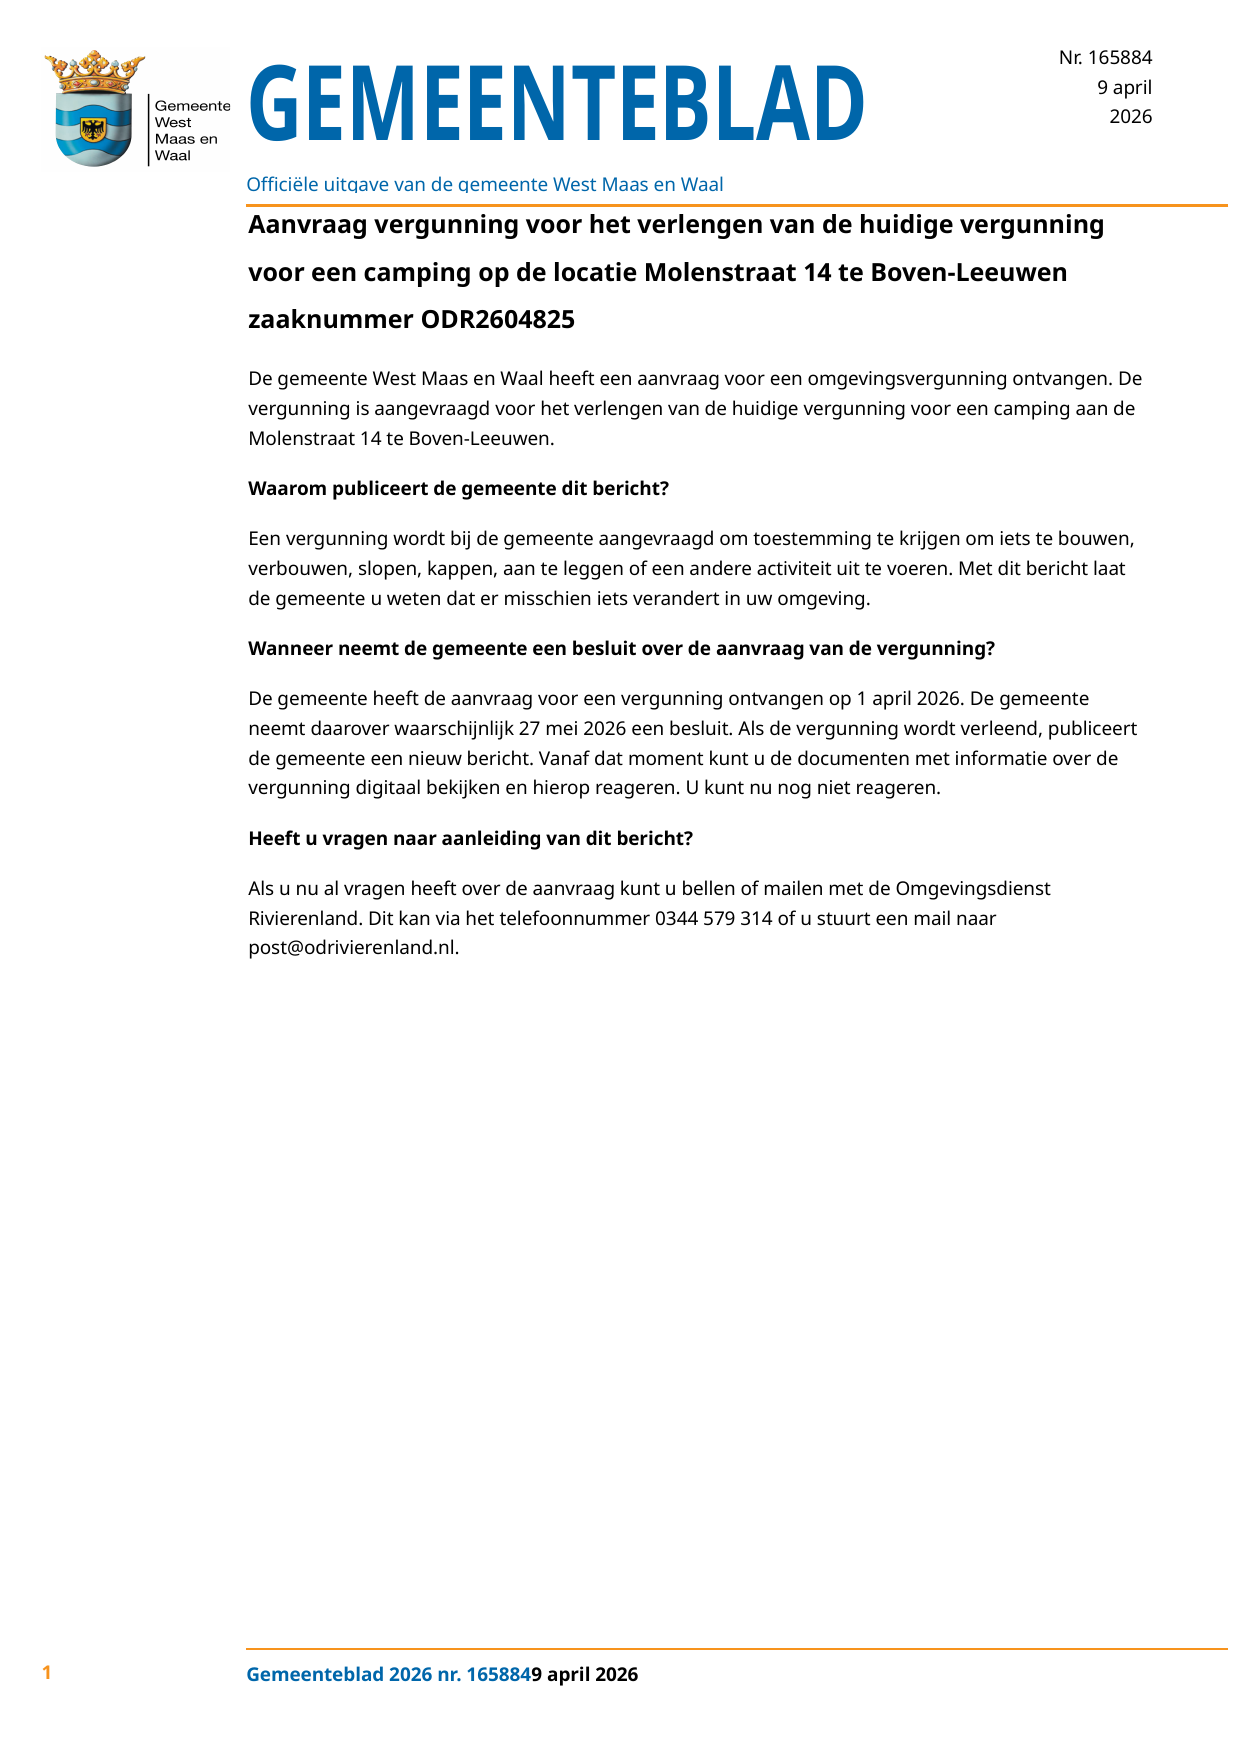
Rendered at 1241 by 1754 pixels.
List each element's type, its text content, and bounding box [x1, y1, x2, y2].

text De gemeente heeft de aanvraag voor een vergunning ontvangen op 1 april 2026. De gemeente neemt daarover waarschijnlijk 27 mei 2026 een besluit. Als de vergunning wordt verleend, publiceert de gemeente een nieuw bericht. Vanaf dat moment kunt u de documenten met informatie over de vergunning digitaal bekijken en hierop reageren. U kunt nu nog niet reageren. [248, 686, 1152, 800]
text Wanneer neemt de gemeente een besluit over de aanvraag van de vergunning? [248, 635, 1152, 661]
text Aanvraag vergunning voor het verlengen van de huidige vergunning voor een camping op de locatie Molenstraat 14 te Boven-Leeuwen zaaknummer ODR2604825 [248, 207, 1152, 336]
text Heeft u vragen naar aanleiding van dit bericht? [248, 825, 1152, 850]
text Waarom publiceert de gemeente dit bericht? [248, 475, 1152, 501]
text De gemeente West Maas en Waal heeft een aanvraag voor een omgevingsvergunning ontvangen. De vergunning is aangevraagd voor het verlengen van de huidige vergunning voor een camping aan de Molenstraat 14 te Boven-Leeuwen. [248, 366, 1152, 450]
text Als u nu al vragen heeft over de aanvraag kunt u bellen of mailen met de Omgevingsdienst Rivierenland. Dit kan via het telefoonnummer 0344 579 314 of u stuurt een mail naar post@odrivierenland.nl. [248, 875, 1152, 960]
picture [41, 47, 231, 172]
text Een vergunning wordt bij de gemeente aangevraagd om toestemming te krijgen om iets te bouwen, verbouwen, slopen, kappen, aan te leggen of een andere activiteit uit te voeren. Met dit bericht laat de gemeente u weten dat er misschien iets verandert in uw omgeving. [248, 526, 1152, 610]
